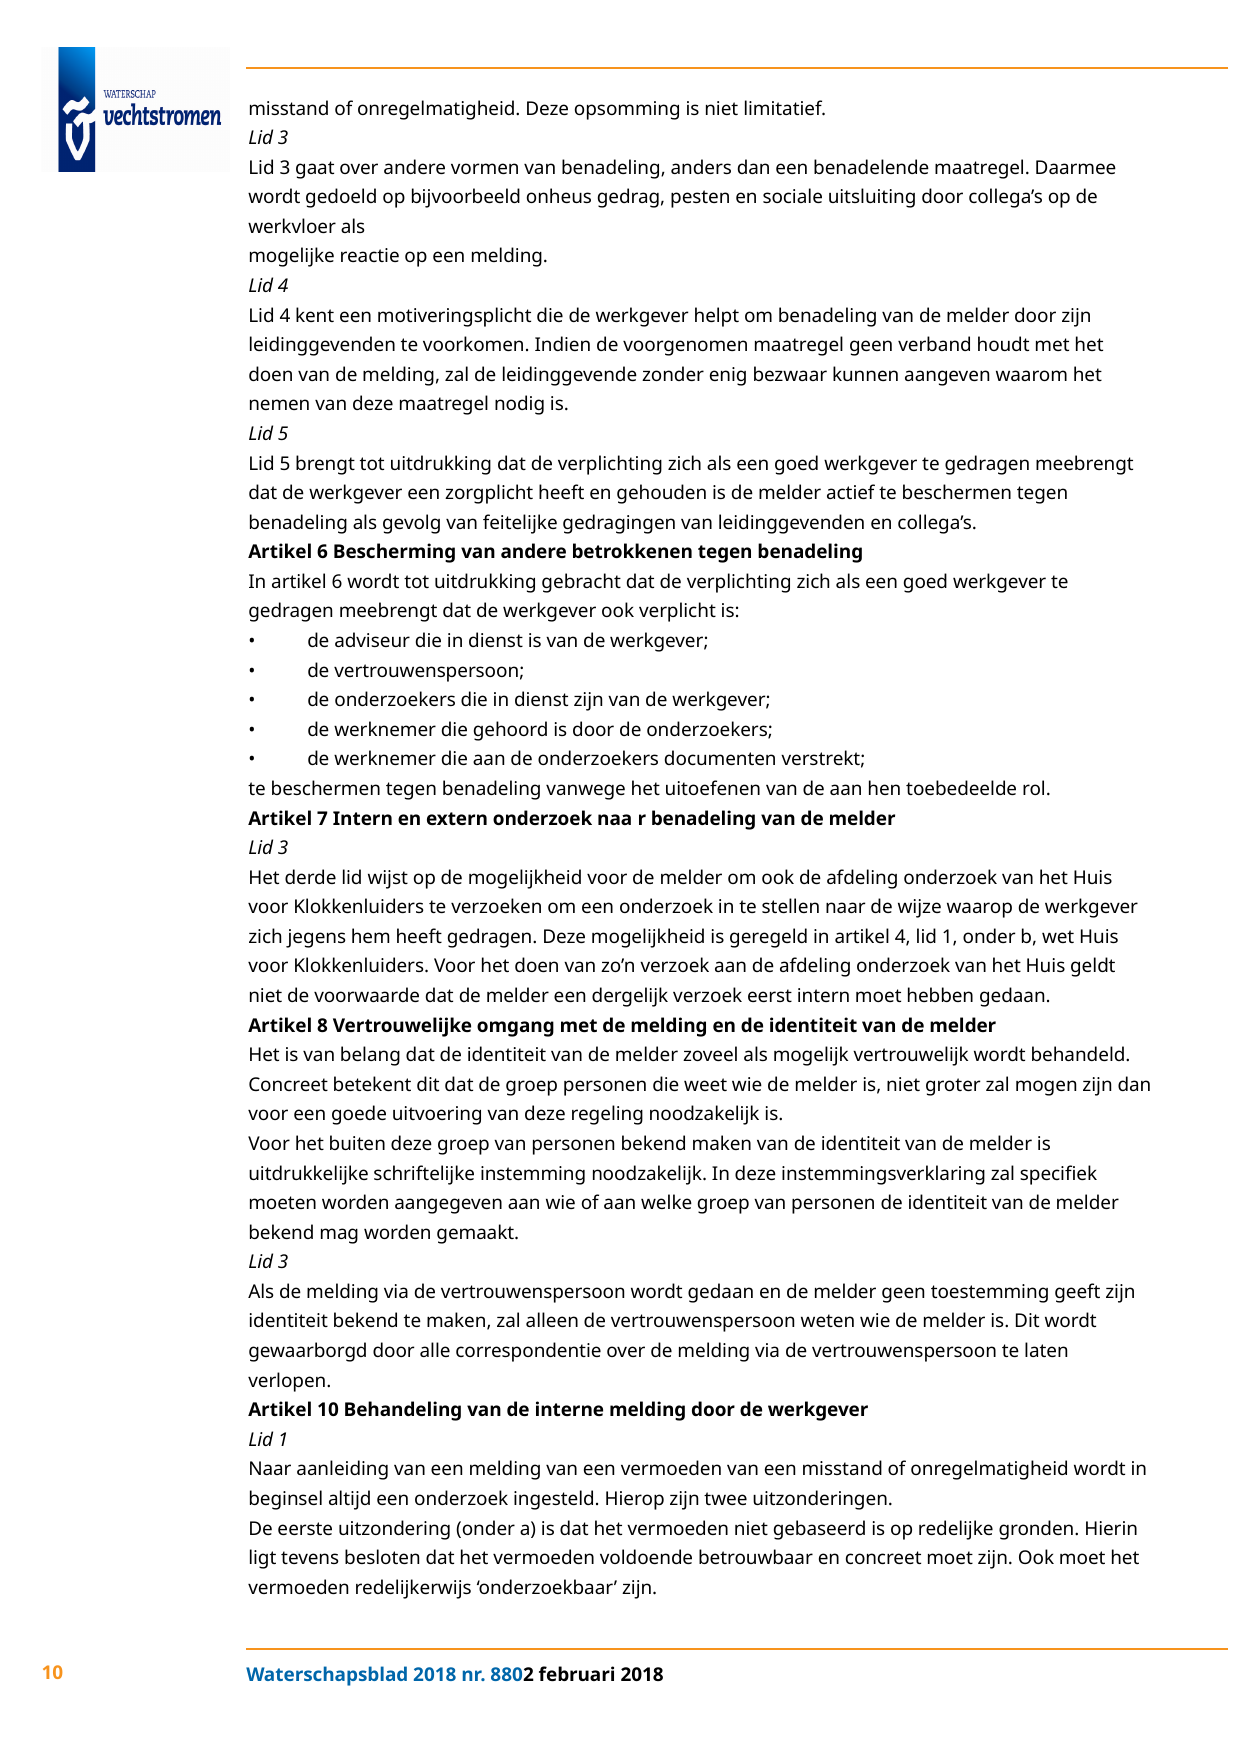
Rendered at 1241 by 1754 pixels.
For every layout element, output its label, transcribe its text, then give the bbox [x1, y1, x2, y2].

text mogelijke reactie op een melding. [248, 243, 1152, 268]
list de adviseur die in dienst is van de werkgever; [248, 627, 1152, 653]
text Artikel 6 Bescherming van andere betrokkenen tegen benadeling [248, 538, 1152, 564]
text De eerste uitzondering (onder a) is dat het vermoeden niet gebaseerd is op redelijke gronden. Hierin ligt tevens besloten dat het vermoeden voldoende betrouwbaar en concreet moet zijn. Ook moet het vermoeden redelijkerwijs ‘onderzoekbaar’ zijn. [248, 1515, 1152, 1600]
text Lid 3 [248, 1248, 1152, 1274]
text Lid 4 kent een motiveringsplicht die de werkgever helpt om benadeling van de melder door zijn leidinggevenden te voorkomen. Indien de voorgenomen maatregel geen verband houdt met het doen van de melding, zal de leidinggevende zonder enig bezwaar kunnen aangeven waarom het nemen van deze maatregel nodig is. [248, 302, 1152, 416]
list de werknemer die aan de onderzoekers documenten verstrekt; [248, 746, 1152, 771]
text te beschermen tegen benadeling vanwege het uitoefenen van de aan hen toebedeelde rol. [248, 775, 1152, 801]
text Het is van belang dat de identiteit van de melder zoveel als mogelijk vertrouwelijk wordt behandeld. Concreet betekent dit dat de groep personen die weet wie de melder is, niet groter zal mogen zijn dan voor een goede uitvoering van deze regeling noodzakelijk is. [248, 1041, 1152, 1126]
text Voor het buiten deze groep van personen bekend maken van de identiteit van de melder is uitdrukkelijke schriftelijke instemming noodzakelijk. In deze instemmingsverklaring zal specifiek moeten worden aangegeven aan wie of aan welke groep van personen de identiteit van de melder bekend mag worden gemaakt. [248, 1130, 1152, 1245]
list de onderzoekers die in dienst zijn van de werkgever; [248, 686, 1152, 712]
text Lid 5 brengt tot uitdrukking dat de verplichting zich als een goed werkgever te gedragen meebrengt dat de werkgever een zorgplicht heeft en gehouden is de melder actief te beschermen tegen benadeling als gevolg van feitelijke gedragingen van leidinggevenden en collega’s. [248, 450, 1152, 535]
text Lid 5 [248, 420, 1152, 446]
list de werknemer die gehoord is door de onderzoekers; [248, 716, 1152, 742]
text In artikel 6 wordt tot uitdrukking gebracht dat de verplichting zich als een goed werkgever te gedragen meebrengt dat de werkgever ook verplicht is: [248, 568, 1152, 623]
text Lid 3 [248, 834, 1152, 860]
text Lid 3 gaat over andere vormen van benadeling, anders dan een benadelende maatregel. Daarmee wordt gedoeld op bijvoorbeeld onheus gedrag, pesten en sociale uitsluiting door collega’s op de werkvloer als [248, 154, 1152, 239]
picture [41, 47, 231, 172]
text Artikel 7 Intern en extern onderzoek naa r benadeling van de melder [248, 805, 1152, 831]
text Als de melding via de vertrouwenspersoon wordt gedaan en de melder geen toestemming geeft zijn identiteit bekend te maken, zal alleen de vertrouwenspersoon weten wie de melder is. Dit wordt gewaarborgd door alle correspondentie over de melding via de vertrouwenspersoon te laten verlopen. [248, 1278, 1152, 1393]
text Het derde lid wijst op de mogelijkheid voor de melder om ook de afdeling onderzoek van het Huis voor Klokkenluiders te verzoeken om een onderzoek in te stellen naar de wijze waarop de werkgever zich jegens hem heeft gedragen. Deze mogelijkheid is geregeld in artikel 4, lid 1, onder b, wet Huis voor Klokkenluiders. Voor het doen van zo’n verzoek aan de afdeling onderzoek van het Huis geldt niet de voorwaarde dat de melder een dergelijk verzoek eerst intern moet hebben gedaan. [248, 864, 1152, 1008]
text Naar aanleiding van een melding van een vermoeden van een misstand of onregelmatigheid wordt in beginsel altijd een onderzoek ingesteld. Hierop zijn twee uitzonderingen. [248, 1456, 1152, 1511]
text misstand of onregelmatigheid. Deze opsomming is niet limitatief. [248, 95, 1152, 121]
list de vertrouwenspersoon; [248, 657, 1152, 683]
text Artikel 8 Vertrouwelijke omgang met de melding en de identiteit van de melder [248, 1012, 1152, 1038]
text Lid 4 [248, 272, 1152, 298]
text Lid 1 [248, 1426, 1152, 1452]
text Lid 3 [248, 124, 1152, 150]
text Artikel 10 Behandeling van de interne melding door de werkgever [248, 1396, 1152, 1422]
